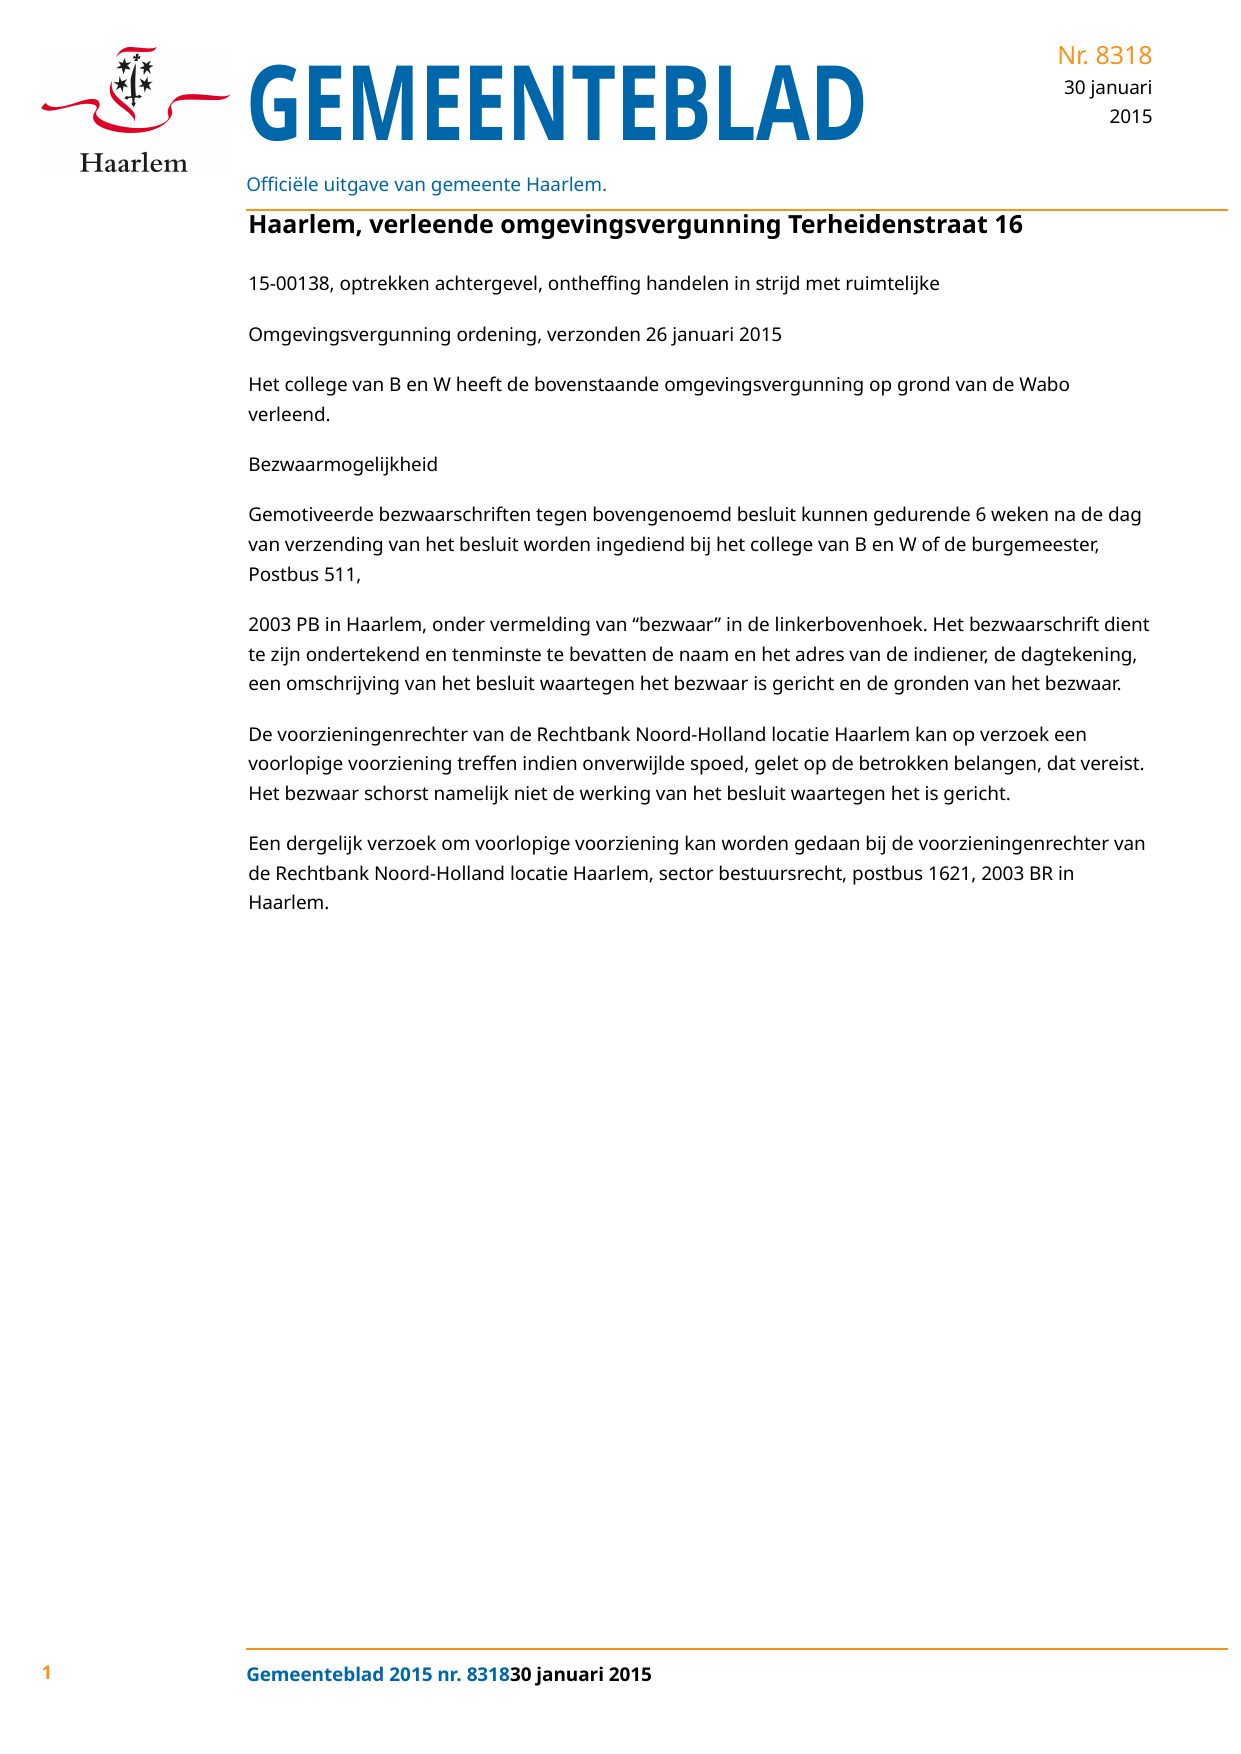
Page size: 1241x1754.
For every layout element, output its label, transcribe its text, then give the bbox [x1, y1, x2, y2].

text Haarlem, verleende omgevingsvergunning Terheidenstraat 16 [248, 211, 1152, 241]
text De voorzieningenrechter van de Rechtbank Noord-Holland locatie Haarlem kan op verzoek een voorlopige voorziening treffen indien onverwijlde spoed, gelet op de betrokken belangen, dat vereist. Het bezwaar schorst namelijk niet de werking van het besluit waartegen het is gericht. [248, 721, 1152, 806]
text Een dergelijk verzoek om voorlopige voorziening kan worden gedaan bij de voorzieningenrechter van de Rechtbank Noord-Holland locatie Haarlem, sector bestuursrecht, postbus 1621, 2003 BR in Haarlem. [248, 830, 1152, 915]
text Omgevingsvergunning ordening, verzonden 26 januari 2015 [248, 321, 1152, 346]
text 2003 PB in Haarlem, onder vermelding van “bezwaar” in de linkerbovenhoek. Het bezwaarschrift dient te zijn ondertekend en tenminste te bevatten de naam en het adres van de indiener, de dagtekening, een omschrijving van het besluit waartegen het bezwaar is gericht en de gronden van het bezwaar. [248, 611, 1152, 696]
picture [41, 47, 231, 172]
text Gemotiveerde bezwaarschriften tegen bovengenoemd besluit kunnen gedurende 6 weken na de dag van verzending van het besluit worden ingediend bij het college van B en W of de burgemeester, Postbus 511, [248, 502, 1152, 586]
text Het college van B en W heeft de bovenstaande omgevingsvergunning op grond van de Wabo verleend. [248, 371, 1152, 426]
text Bezwaarmogelijkheid [248, 451, 1152, 477]
text 15-00138, optrekken achtergevel, ontheffing handelen in strijd met ruimtelijke [248, 270, 1152, 296]
